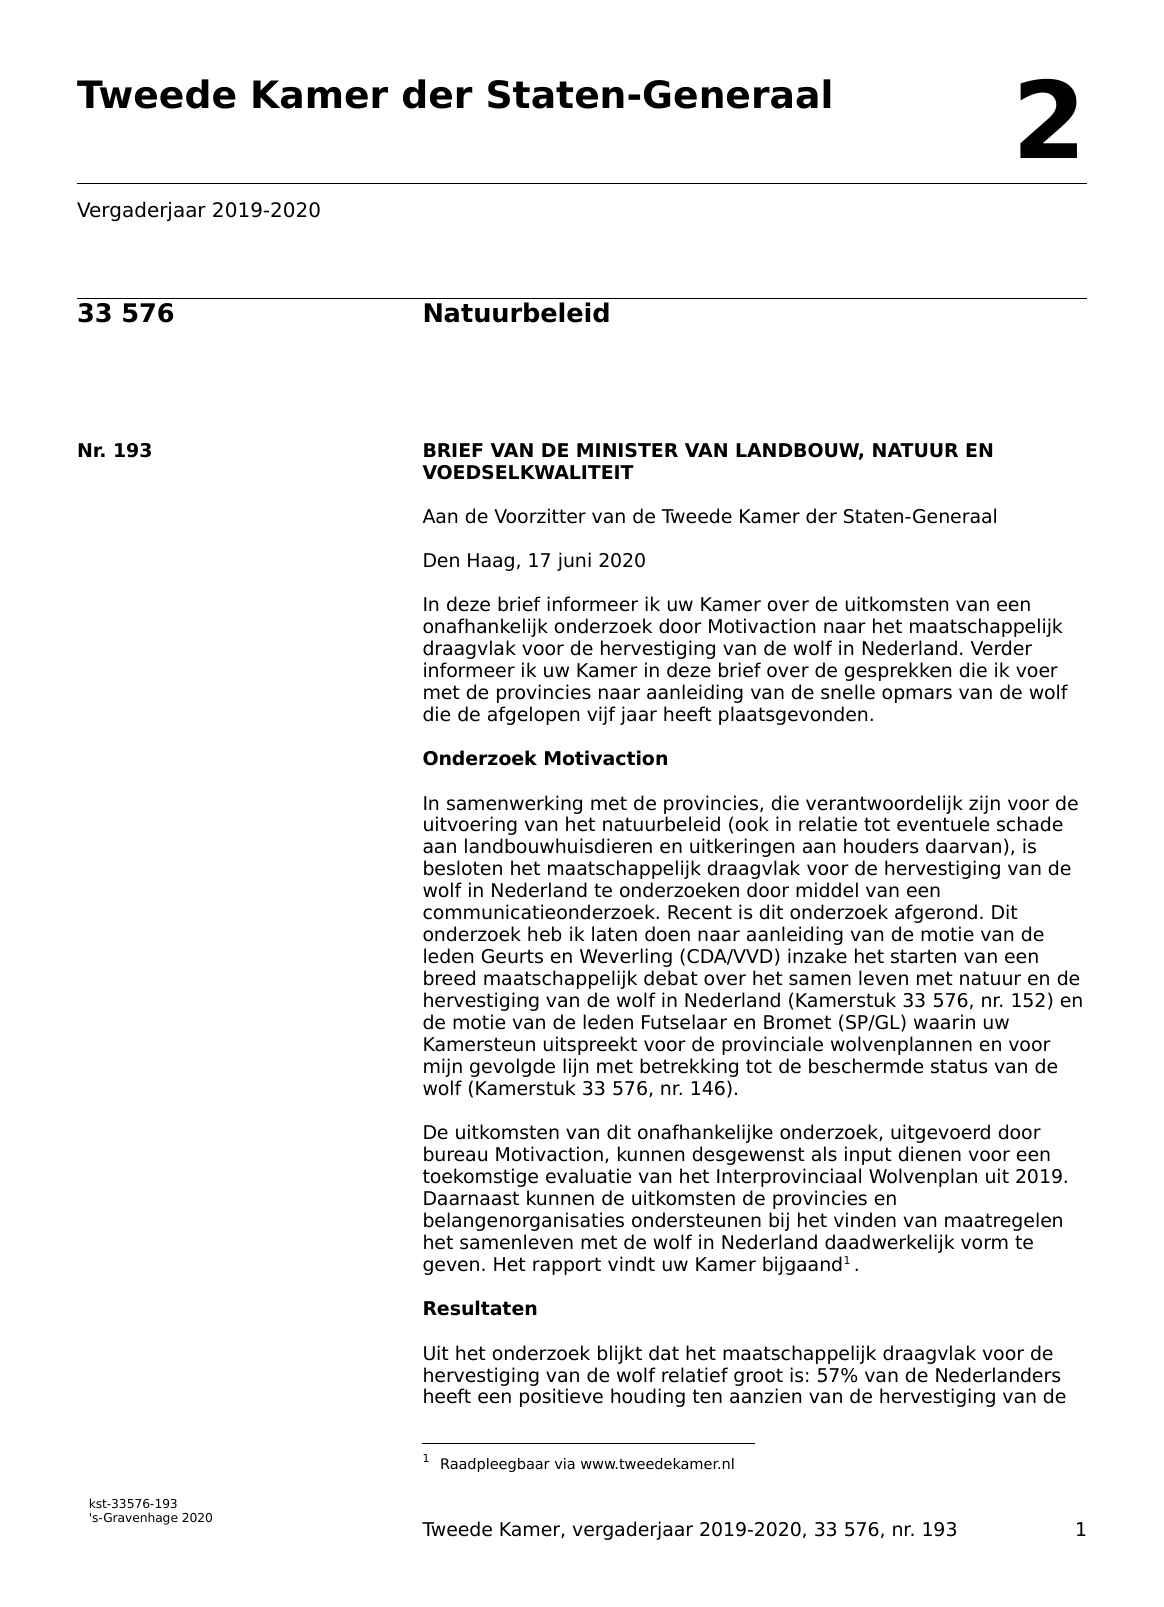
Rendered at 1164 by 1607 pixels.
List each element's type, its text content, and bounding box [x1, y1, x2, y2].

subtitle Resultaten [422, 1298, 1087, 1320]
text In deze brief informeer ik uw Kamer over de uitkomsten van een onafhankelijk onderzoek door Motivaction naar het maatschappelijk draagvlak voor de hervestiging van de wolf in Nederland. Verder informeer ik uw Kamer in deze brief over de gesprekken die ik voer met de provincies naar aanleiding van de snelle opmars van de wolf die de afgelopen vijf jaar heeft plaatsgevonden. [422, 594, 1087, 726]
table_header 2 [886, 59, 1087, 183]
subtitle Onderzoek Motivaction [422, 748, 1087, 770]
text Raadpleegbaar via www.tweedekamer.nl [422, 1452, 1087, 1474]
text Aan de Voorzitter van de Tweede Kamer der Staten-Generaal [422, 506, 1087, 528]
table_header Tweede Kamer der Staten-Generaal [77, 59, 886, 183]
text kst-33576-193 [88, 1497, 323, 1511]
text Den Haag, 17 juni 2020 [422, 550, 1087, 572]
text In samenwerking met de provincies, die verantwoordelijk zijn voor de uitvoering van het natuurbeleid (ook in relatie tot eventuele schade aan landbouwhuisdieren en uitkeringen aan houders daarvan), is besloten het maatschappelijk draagvlak voor de hervestiging van de wolf in Nederland te onderzoeken door middel van een communicatieonderzoek. Recent is dit onderzoek afgerond. Dit onderzoek heb ik laten doen naar aanleiding van de motie van de leden Geurts en Weverling (CDA/VVD) inzake het starten van een breed maatschappelijk debat over het samen leven met natuur en de hervestiging van de wolf in Nederland (Kamerstuk 33 576, nr. 152) en de motie van de leden Futselaar en Bromet (SP/GL) waarin uw Kamersteun uitspreekt voor de provinciale wolvenplannen en voor mijn gevolgde lijn met betrekking tot de beschermde status van de wolf (Kamerstuk 33 576, nr. 146). [422, 792, 1087, 1100]
text 's-Gravenhage 2020 [88, 1511, 323, 1525]
subtitle 33 576 Natuurbeleid [77, 299, 1087, 329]
text Uit het onderzoek blijkt dat het maatschappelijk draagvlak voor de hervestiging van de wolf relatief groot is: 57% van de Nederlanders heeft een positieve houding ten aanzien van de hervestiging van de [422, 1342, 1087, 1408]
text De uitkomsten van dit onafhankelijke onderzoek, uitgevoerd door bureau Motivaction, kunnen desgewenst als input dienen voor een toekomstige evaluatie van het Interprovinciaal Wolvenplan uit 2019. Daarnaast kunnen de uitkomsten de provincies en belangenorganisaties ondersteunen bij het vinden van maatregelen het samenleven met de wolf in Nederland daadwerkelijk vorm te geven. Het rapport vindt uw Kamer bijgaand. [422, 1122, 1087, 1276]
subtitle Nr. 193 BRIEF VAN DE MINISTER VAN LANDBOUW, NATUUR EN VOEDSELKWALITEIT [77, 440, 1087, 484]
table_cell Vergaderjaar 2019-2020 [77, 184, 1087, 298]
